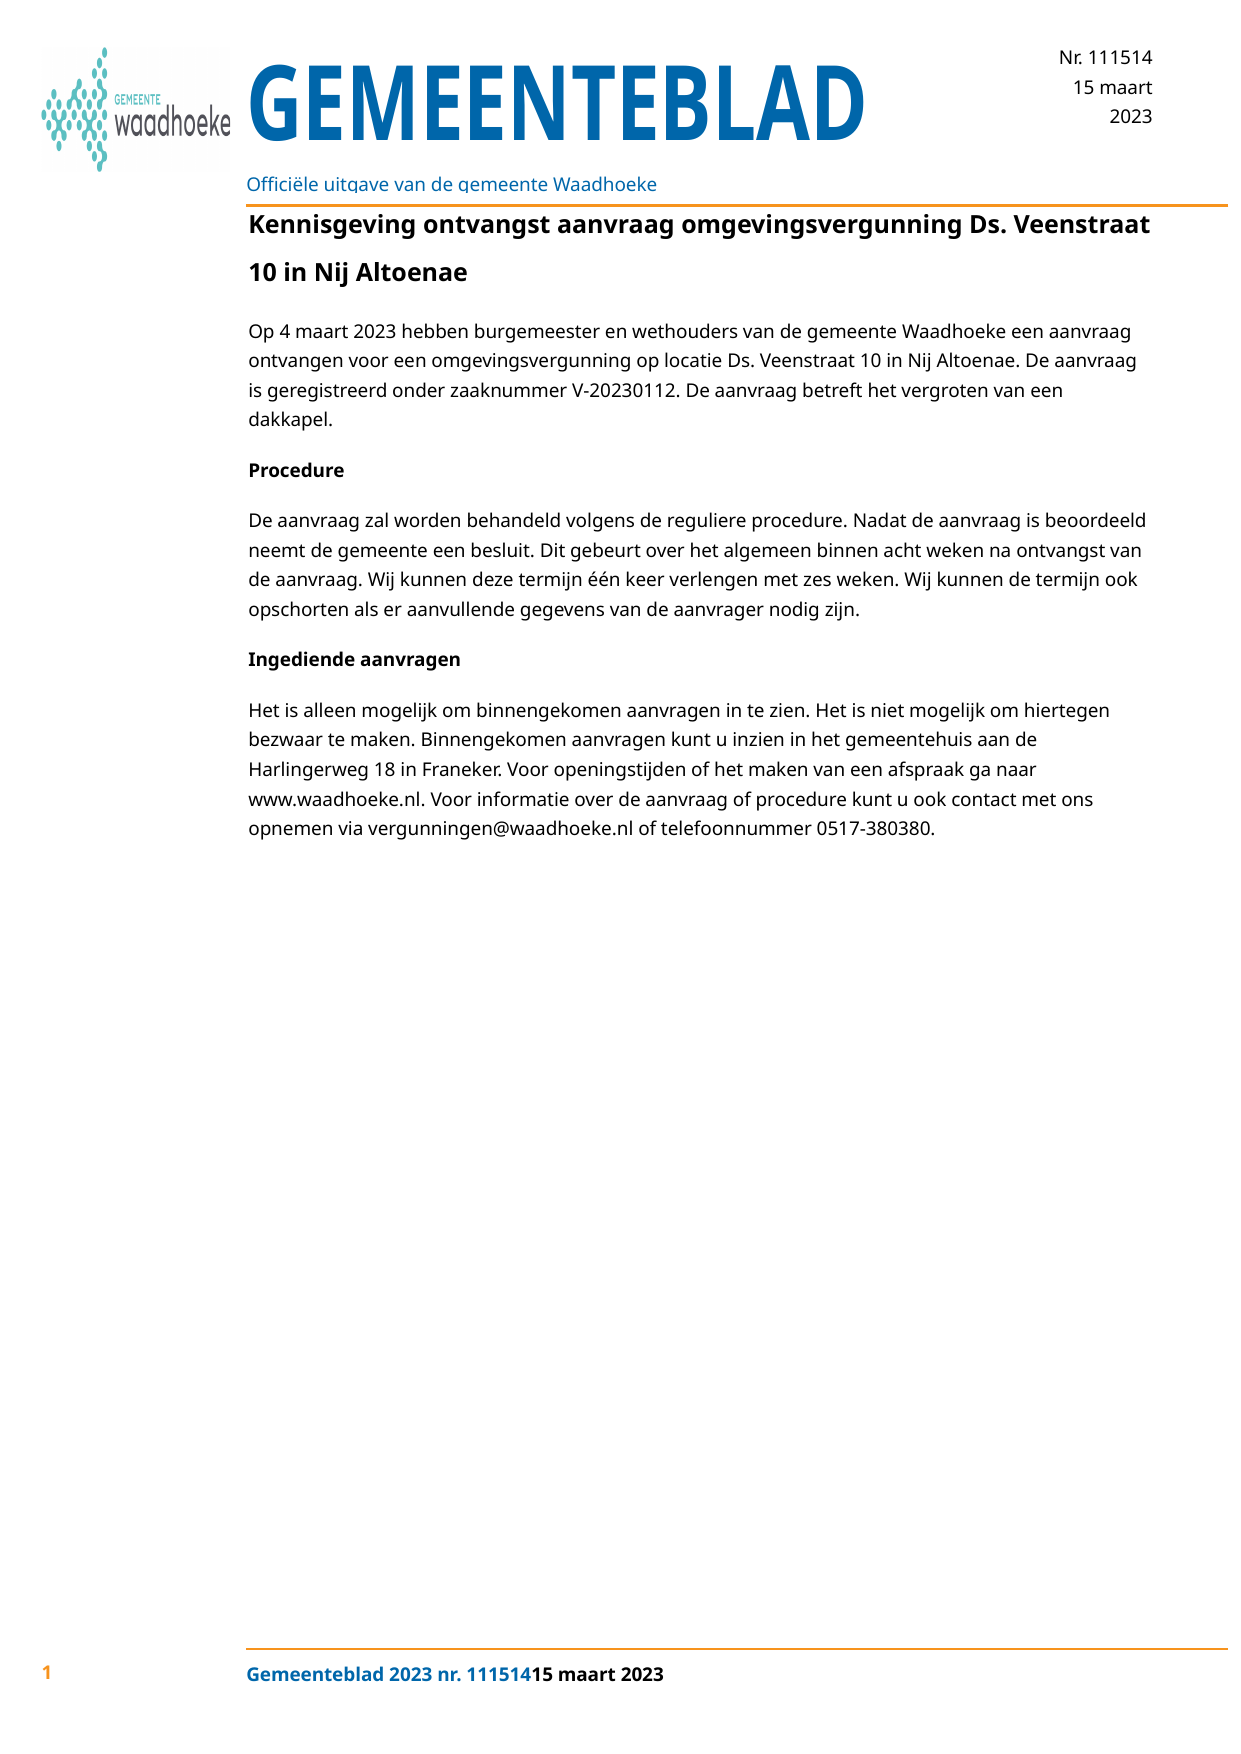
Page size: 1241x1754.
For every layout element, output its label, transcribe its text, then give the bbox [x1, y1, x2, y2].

text Op 4 maart 2023 hebben burgemeester en wethouders van de gemeente Waadhoeke een aanvraag ontvangen voor een omgevingsvergunning op locatie Ds. Veenstraat 10 in Nij Altoenae. De aanvraag is geregistreerd onder zaaknummer V-20230112. De aanvraag betreft het vergroten van een dakkapel. [248, 318, 1152, 432]
text Procedure [248, 457, 1152, 483]
text Ingediende aanvragen [248, 647, 1152, 672]
text De aanvraag zal worden behandeld volgens de reguliere procedure. Nadat de aanvraag is beoordeeld neemt de gemeente een besluit. Dit gebeurt over het algemeen binnen acht weken na ontvangst van de aanvraag. Wij kunnen deze termijn één keer verlengen met zes weken. Wij kunnen de termijn ook opschorten als er aanvullende gegevens van de aanvrager nodig zijn. [248, 507, 1152, 622]
text Kennisgeving ontvangst aanvraag omgevingsvergunning Ds. Veenstraat 10 in Nij Altoenae [248, 207, 1152, 288]
text Het is alleen mogelijk om binnengekomen aanvragen in te zien. Het is niet mogelijk om hiertegen bezwaar te maken. Binnengekomen aanvragen kunt u inzien in het gemeentehuis aan de Harlingerweg 18 in Franeker. Voor openingstijden of het maken van een afspraak ga naar www.waadhoeke.nl. Voor informatie over de aanvraag of procedure kunt u ook contact met ons opnemen via vergunningen@waadhoeke.nl of telefoonnummer 0517-380380. [248, 697, 1152, 841]
picture [41, 47, 231, 172]
